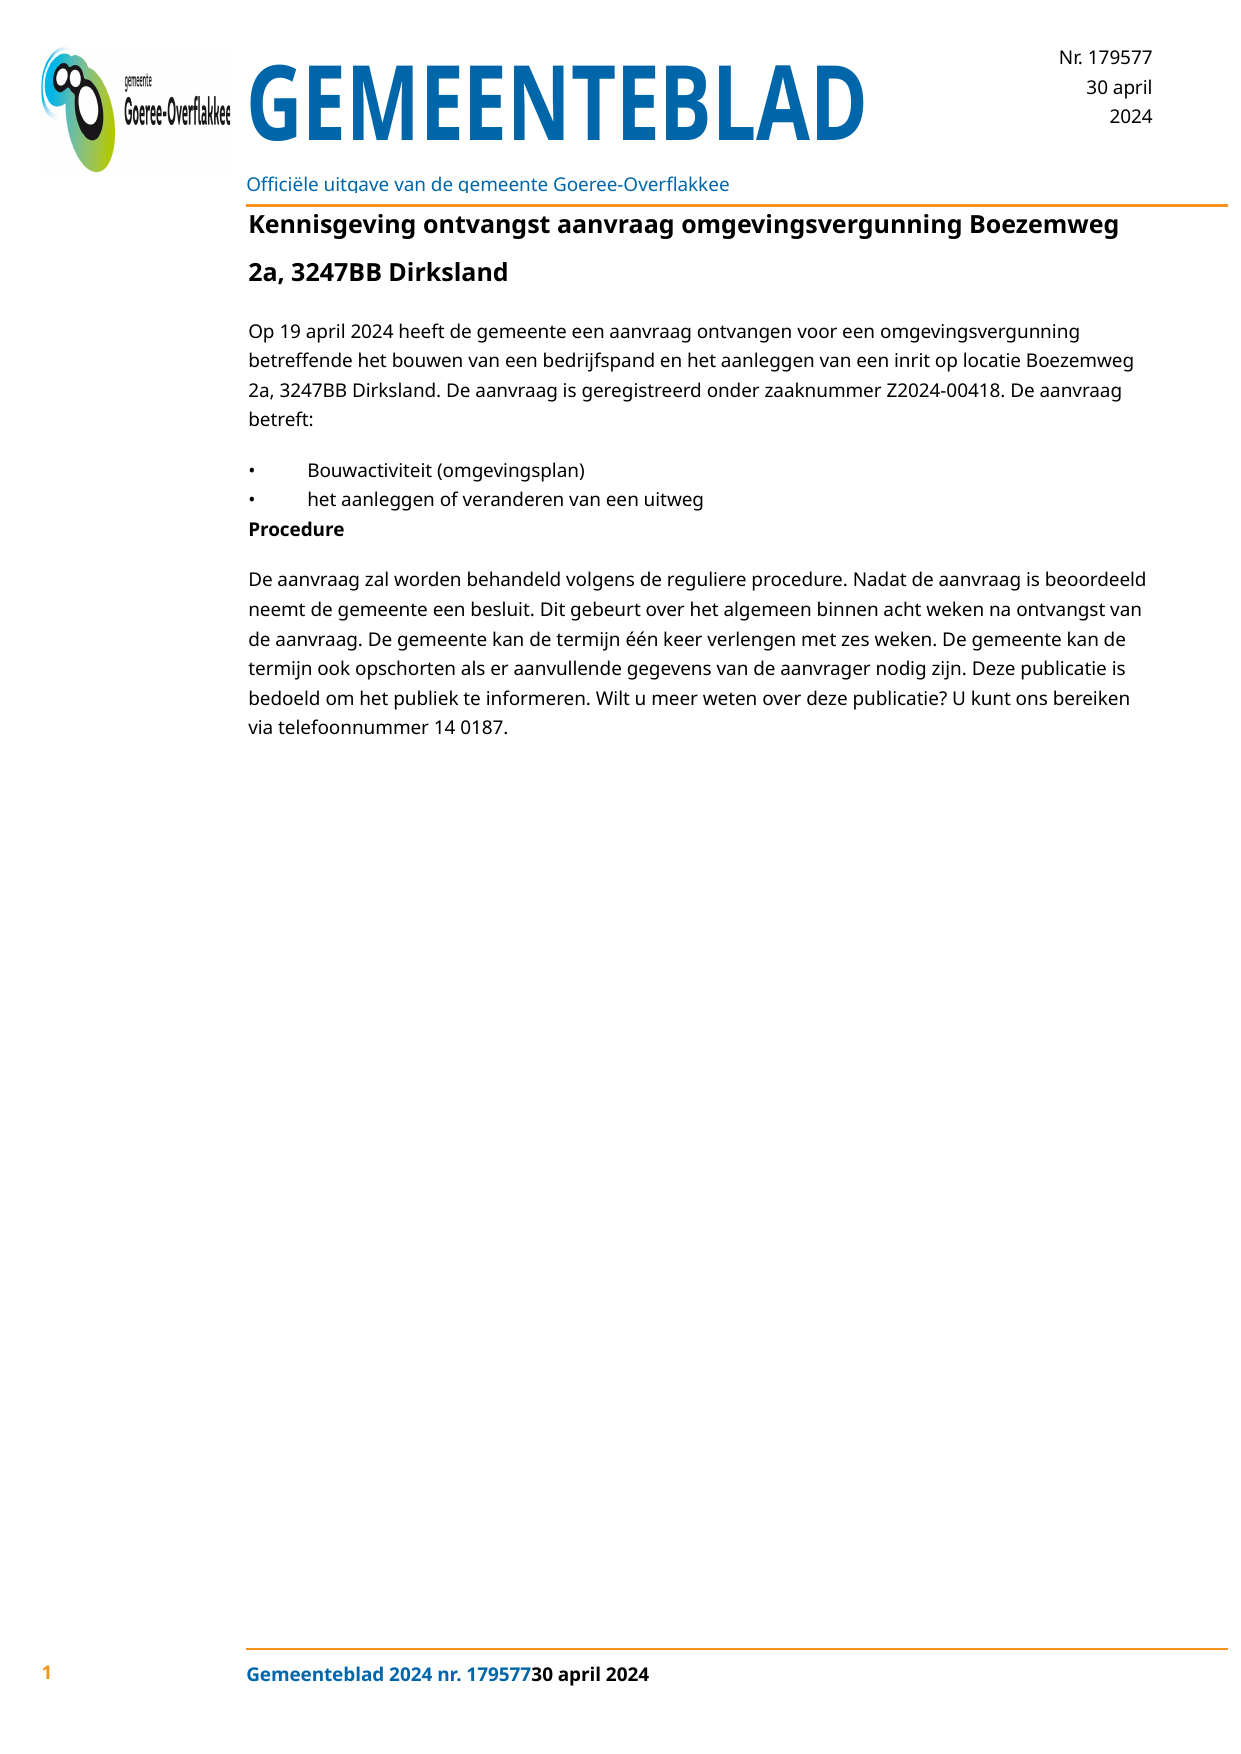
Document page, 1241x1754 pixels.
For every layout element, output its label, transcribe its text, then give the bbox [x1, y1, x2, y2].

text Procedure [248, 516, 1152, 542]
picture [41, 47, 231, 172]
text De aanvraag zal worden behandeld volgens de reguliere procedure. Nadat de aanvraag is beoordeeld neemt de gemeente een besluit. Dit gebeurt over het algemeen binnen acht weken na ontvangst van de aanvraag. De gemeente kan de termijn één keer verlengen met zes weken. De gemeente kan de termijn ook opschorten als er aanvullende gegevens van de aanvrager nodig zijn. Deze publicatie is bedoeld om het publiek te informeren. Wilt u meer weten over deze publicatie? U kunt ons bereiken via telefoonnummer 14 0187. [248, 567, 1152, 740]
text Kennisgeving ontvangst aanvraag omgevingsvergunning Boezemweg 2a, 3247BB Dirksland [248, 207, 1152, 288]
text Op 19 april 2024 heeft de gemeente een aanvraag ontvangen voor een omgevingsvergunning betreffende het bouwen van een bedrijfspand en het aanleggen van een inrit op locatie Boezemweg 2a, 3247BB Dirksland. De aanvraag is geregistreerd onder zaaknummer Z2024-00418. De aanvraag betreft: [248, 318, 1152, 432]
list Bouwactiviteit (omgevingsplan) [248, 457, 1152, 483]
list het aanleggen of veranderen van een uitweg [248, 487, 1152, 512]
